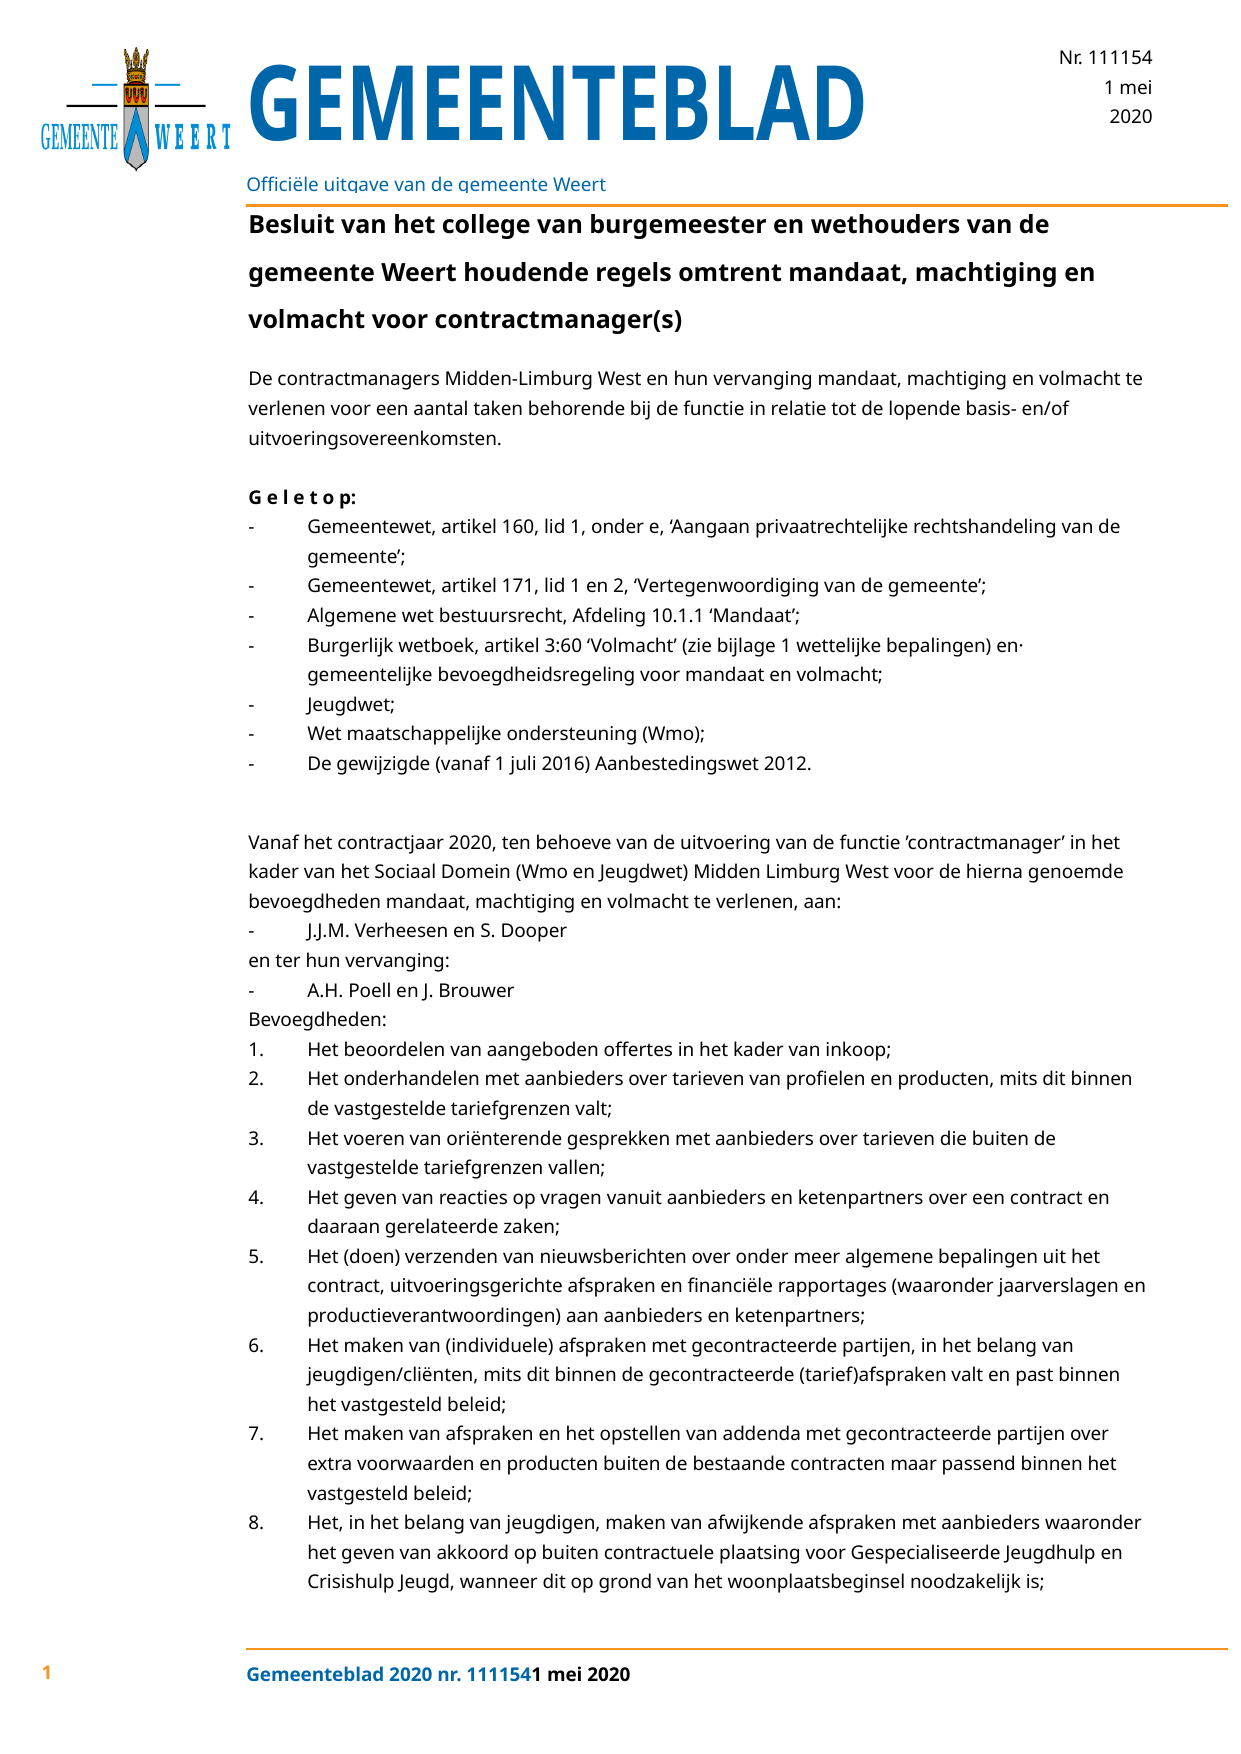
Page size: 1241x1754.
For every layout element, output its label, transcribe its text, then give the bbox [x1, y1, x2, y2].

list Het beoordelen van aangeboden offertes in het kader van inkoop; [248, 1036, 1152, 1062]
list Het (doen) verzenden van nieuwsberichten over onder meer algemene bepalingen uit het contract, uitvoeringsgerichte afspraken en financiële rapportages (waaronder jaarverslagen en productieverantwoordingen) aan aanbieders en ketenpartners; [248, 1243, 1152, 1328]
list Gemeentewet, artikel 160, lid 1, onder e, ‘Aangaan privaatrechtelijke rechtshandeling van de gemeente’; [248, 513, 1152, 569]
list Gemeentewet, artikel 171, lid 1 en 2, ‘Vertegenwoordiging van de gemeente’; [248, 573, 1152, 598]
list Het maken van afspraken en het opstellen van addenda met gecontracteerde partijen over extra voorwaarden en producten buiten de bestaande contracten maar passend binnen het vastgesteld beleid; [248, 1421, 1152, 1506]
list Wet maatschappelijke ondersteuning (Wmo); [248, 721, 1152, 746]
list J.J.M. Verheesen en S. Dooper [248, 918, 1152, 943]
text Bevoegdheden: [248, 1006, 1152, 1032]
list Algemene wet bestuursrecht, Afdeling 10.1.1 ‘Mandaat’; [248, 602, 1152, 628]
list Het voeren van oriënterende gesprekken met aanbieders over tarieven die buiten de vastgestelde tariefgrenzen vallen; [248, 1125, 1152, 1180]
list Het maken van (individuele) afspraken met gecontracteerde partijen, in het belang van jeugdigen/cliënten, mits dit binnen de gecontracteerde (tarief)afspraken valt en past binnen het vastgesteld beleid; [248, 1332, 1152, 1417]
list Burgerlijk wetboek, artikel 3:60 ‘Volmacht’ (zie bijlage 1 wettelijke bepalingen) en· gemeentelijke bevoegdheidsregeling voor mandaat en volmacht; [248, 632, 1152, 687]
list Jeugdwet; [248, 691, 1152, 717]
list Het onderhandelen met aanbieders over tarieven van profielen en producten, mits dit binnen de vastgestelde tariefgrenzen valt; [248, 1066, 1152, 1121]
text Vanaf het contractjaar 2020, ten behoeve van de uitvoering van de functie ’contractmanager’ in het kader van het Sociaal Domein (Wmo en Jeugdwet) Midden Limburg West voor de hierna genoemde bevoegdheden mandaat, machtiging en volmacht te verlenen, aan: [248, 829, 1152, 914]
list Het geven van reacties op vragen vanuit aanbieders en ketenpartners over een contract en daaraan gerelateerde zaken; [248, 1184, 1152, 1239]
text G e l e t o p: [248, 484, 1152, 509]
picture [41, 47, 231, 172]
list Het, in het belang van jeugdigen, maken van afwijkende afspraken met aanbieders waaronder het geven van akkoord op buiten contractuele plaatsing voor Gespecialiseerde Jeugdhulp en Crisishulp Jeugd, wanneer dit op grond van het woonplaatsbeginsel noodzakelijk is; [248, 1509, 1152, 1594]
text Besluit van het college van burgemeester en wethouders van de gemeente Weert houdende regels omtrent mandaat, machtiging en volmacht voor contractmanager(s) [248, 207, 1152, 336]
list A.H. Poell en J. Brouwer [248, 977, 1152, 1003]
list De gewijzigde (vanaf 1 juli 2016) Aanbestedingswet 2012. [248, 750, 1152, 776]
text De contractmanagers Midden-Limburg West en hun vervanging mandaat, machtiging en volmacht te verlenen voor een aantal taken behorende bij de functie in relatie tot de lopende basis- en/of uitvoeringsovereenkomsten. [248, 366, 1152, 450]
text en ter hun vervanging: [248, 947, 1152, 973]
